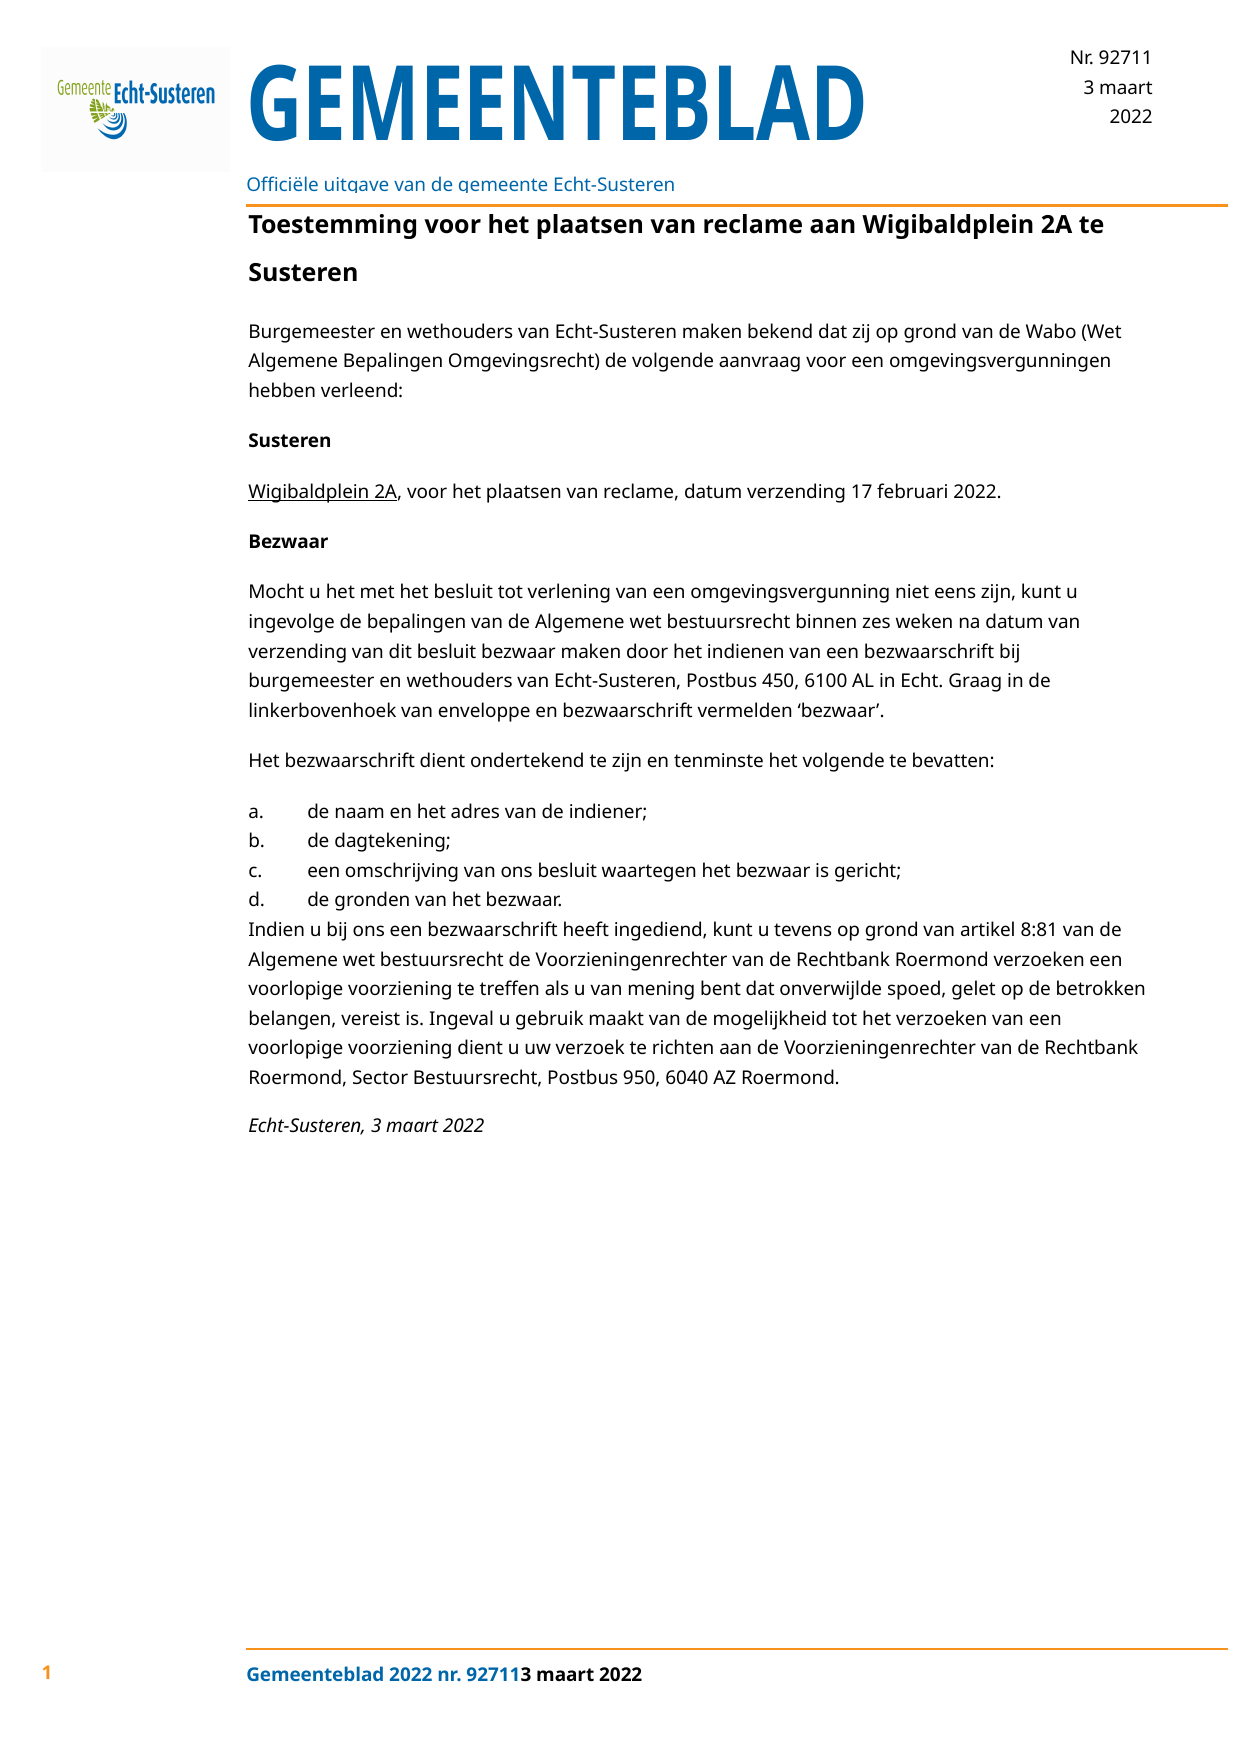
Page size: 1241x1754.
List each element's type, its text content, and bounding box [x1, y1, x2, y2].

text Bezwaar [248, 528, 1152, 554]
list de naam en het adres van de indiener; [248, 798, 1152, 824]
list een omschrijving van ons besluit waartegen het bezwaar is gericht; [248, 857, 1152, 883]
list de gronden van het bezwaar. [248, 887, 1152, 912]
text Echt-Susteren, 3 maart 2022 [248, 1112, 1152, 1138]
list de dagtekening; [248, 827, 1152, 853]
text Burgemeester en wethouders van Echt-Susteren maken bekend dat zij op grond van de Wabo (Wet Algemene Bepalingen Omgevingsrecht) de volgende aanvraag voor een omgevingsvergunningen hebben verleend: [248, 318, 1152, 403]
text Indien u bij ons een bezwaarschrift heeft ingediend, kunt u tevens op grond van artikel 8:81 van de Algemene wet bestuursrecht de Voorzieningenrechter van de Rechtbank Roermond verzoeken een voorlopige voorziening te treffen als u van mening bent dat onverwijlde spoed, gelet op de betrokken belangen, vereist is. Ingeval u gebruik maakt van de mogelijkheid tot het verzoeken van een voorlopige voorziening dient u uw verzoek te richten aan de Voorzieningenrechter van de Rechtbank Roermond, Sector Bestuursrecht, Postbus 950, 6040 AZ Roermond. [248, 916, 1152, 1090]
text Het bezwaarschrift dient ondertekend te zijn en tenminste het volgende te bevatten: [248, 747, 1152, 773]
text Wigibaldplein 2A, voor het plaatsen van reclame, datum verzending 17 februari 2022. [248, 478, 1152, 504]
text Susteren [248, 427, 1152, 453]
picture [41, 47, 231, 172]
text Mocht u het met het besluit tot verlening van een omgevingsvergunning niet eens zijn, kunt u ingevolge de bepalingen van de Algemene wet bestuursrecht binnen zes weken na datum van verzending van dit besluit bezwaar maken door het indienen van een bezwaarschrift bij burgemeester en wethouders van Echt-Susteren, Postbus 450, 6100 AL in Echt. Graag in de linkerbovenhoek van enveloppe en bezwaarschrift vermelden ‘bezwaar’. [248, 579, 1152, 723]
text Toestemming voor het plaatsen van reclame aan Wigibaldplein 2A te Susteren [248, 207, 1152, 288]
